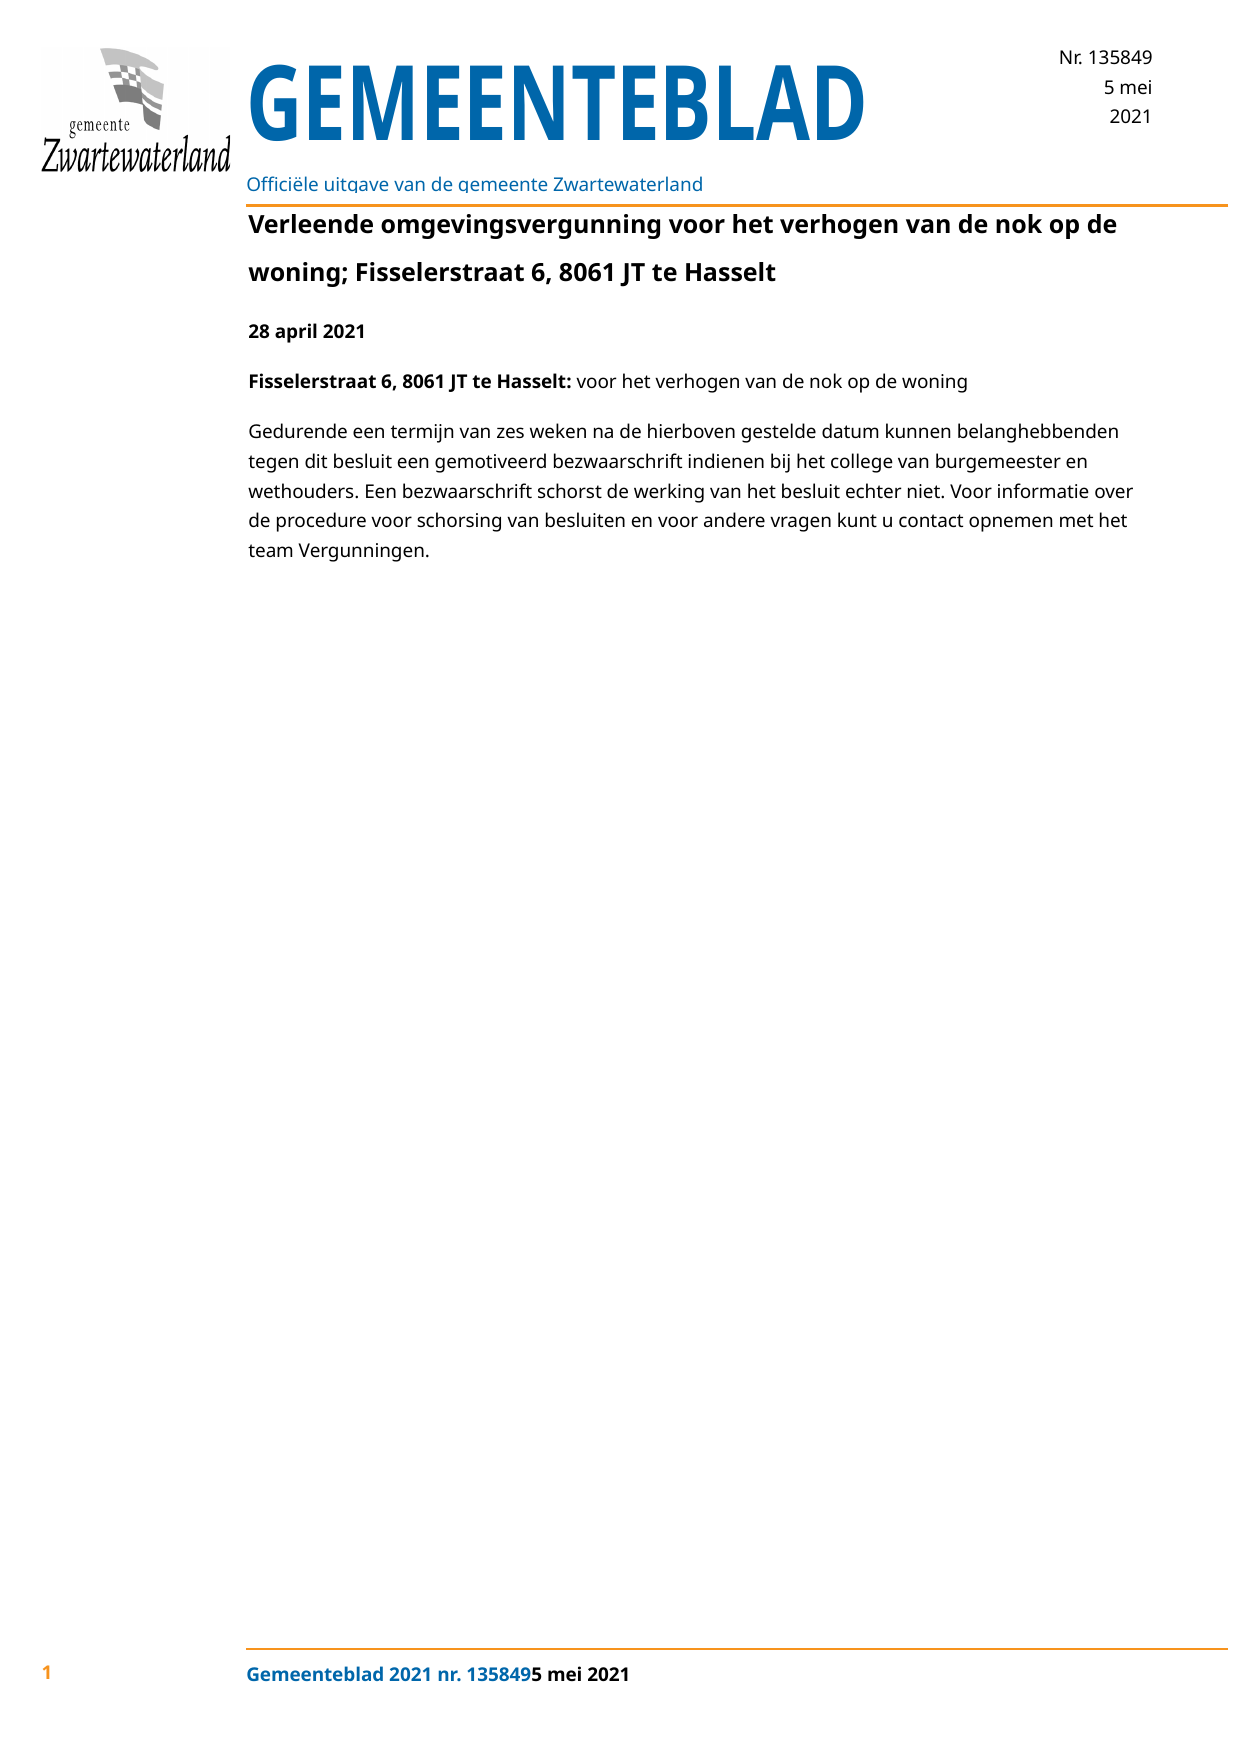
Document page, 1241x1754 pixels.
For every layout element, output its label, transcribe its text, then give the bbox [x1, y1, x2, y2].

text Gedurende een termijn van zes weken na de hierboven gestelde datum kunnen belanghebbenden tegen dit besluit een gemotiveerd bezwaarschrift indienen bij het college van burgemeester en wethouders. Een bezwaarschrift schorst de werking van het besluit echter niet. Voor informatie over de procedure voor schorsing van besluiten en voor andere vragen kunt u contact opnemen met het team Vergunningen. [248, 419, 1152, 563]
picture [41, 47, 231, 172]
text Fisselerstraat 6, 8061 JT te Hasselt: voor het verhogen van de nok op de woning [248, 368, 1152, 394]
text Verleende omgevingsvergunning voor het verhogen van de nok op de woning; Fisselerstraat 6, 8061 JT te Hasselt [248, 207, 1152, 288]
text 28 april 2021 [248, 318, 1152, 344]
